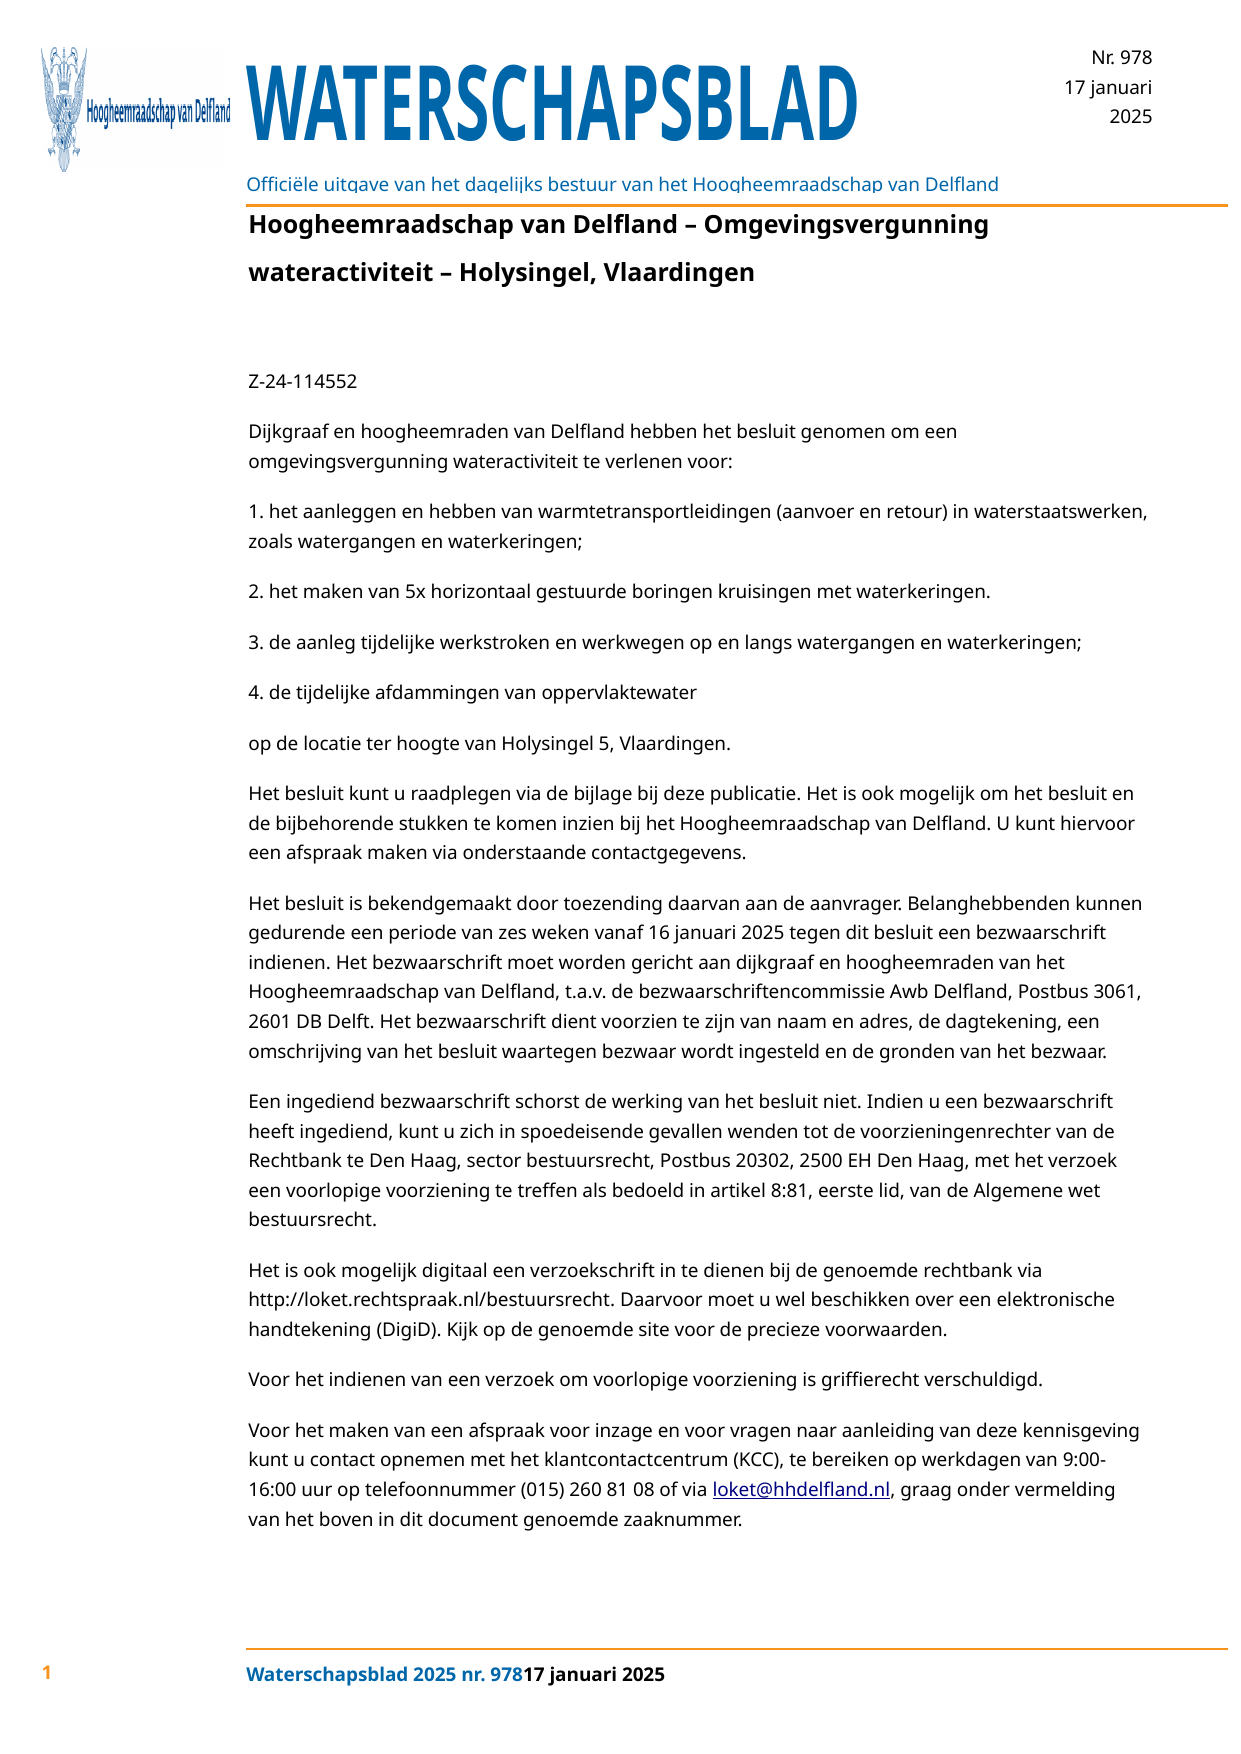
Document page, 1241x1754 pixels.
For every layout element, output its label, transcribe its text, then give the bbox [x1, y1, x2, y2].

text Voor het maken van een afspraak voor inzage en voor vragen naar aanleiding van deze kennisgeving kunt u contact opnemen met het klantcontactcentrum (KCC), te bereiken op werkdagen van 9:00-16:00 uur op telefoonnummer (015) 260 81 08 of via loket@hhdelfland.nl, graag onder vermelding van het boven in dit document genoemde zaaknummer. [248, 1417, 1152, 1532]
text 3. de aanleg tijdelijke werkstroken en werkwegen op en langs watergangen en waterkeringen; [248, 629, 1152, 655]
text Hoogheemraadschap van Delfland – Omgevingsvergunning wateractiviteit – Holysingel, Vlaardingen [248, 207, 1152, 288]
text Dijkgraaf en hoogheemraden van Delfland hebben het besluit genomen om een omgevingsvergunning wateractiviteit te verlenen voor: [248, 419, 1152, 474]
picture [41, 47, 231, 172]
text Een ingediend bezwaarschrift schorst de werking van het besluit niet. Indien u een bezwaarschrift heeft ingediend, kunt u zich in spoedeisende gevallen wenden tot de voorzieningenrechter van de Rechtbank te Den Haag, sector bestuursrecht, Postbus 20302, 2500 EH Den Haag, met het verzoek een voorlopige voorziening te treffen als bedoeld in artikel 8:81, eerste lid, van de Algemene wet bestuursrecht. [248, 1088, 1152, 1232]
text Voor het indienen van een verzoek om voorlopige voorziening is griffierecht verschuldigd. [248, 1367, 1152, 1392]
text Het besluit is bekendgemaakt door toezending daarvan aan de aanvrager. Belanghebbenden kunnen gedurende een periode van zes weken vanaf 16 januari 2025 tegen dit besluit een bezwaarschrift indienen. Het bezwaarschrift moet worden gericht aan dijkgraaf en hoogheemraden van het Hoogheemraadschap van Delfland, t.a.v. de bezwaarschriftencommissie Awb Delfland, Postbus 3061, 2601 DB Delft. Het bezwaarschrift dient voorzien te zijn van naam en adres, de dagtekening, een omschrijving van het besluit waartegen bezwaar wordt ingesteld en de gronden van het bezwaar. [248, 890, 1152, 1064]
text Z-24-114552 [248, 368, 1152, 394]
text 4. de tijdelijke afdammingen van oppervlaktewater [248, 679, 1152, 705]
text Het is ook mogelijk digitaal een verzoekschrift in te dienen bij de genoemde rechtbank via http://loket.rechtspraak.nl/bestuursrecht. Daarvoor moet u wel beschikken over een elektronische handtekening (DigiD). Kijk op de genoemde site voor de precieze voorwaarden. [248, 1257, 1152, 1342]
text 1. het aanleggen en hebben van warmtetransportleidingen (aanvoer en retour) in waterstaatswerken, zoals watergangen en waterkeringen; [248, 499, 1152, 554]
text Het besluit kunt u raadplegen via de bijlage bij deze publicatie. Het is ook mogelijk om het besluit en de bijbehorende stukken te komen inzien bij het Hoogheemraadschap van Delfland. U kunt hiervoor een afspraak maken via onderstaande contactgegevens. [248, 780, 1152, 865]
text op de locatie ter hoogte van Holysingel 5, Vlaardingen. [248, 730, 1152, 756]
text 2. het maken van 5x horizontaal gestuurde boringen kruisingen met waterkeringen. [248, 579, 1152, 604]
